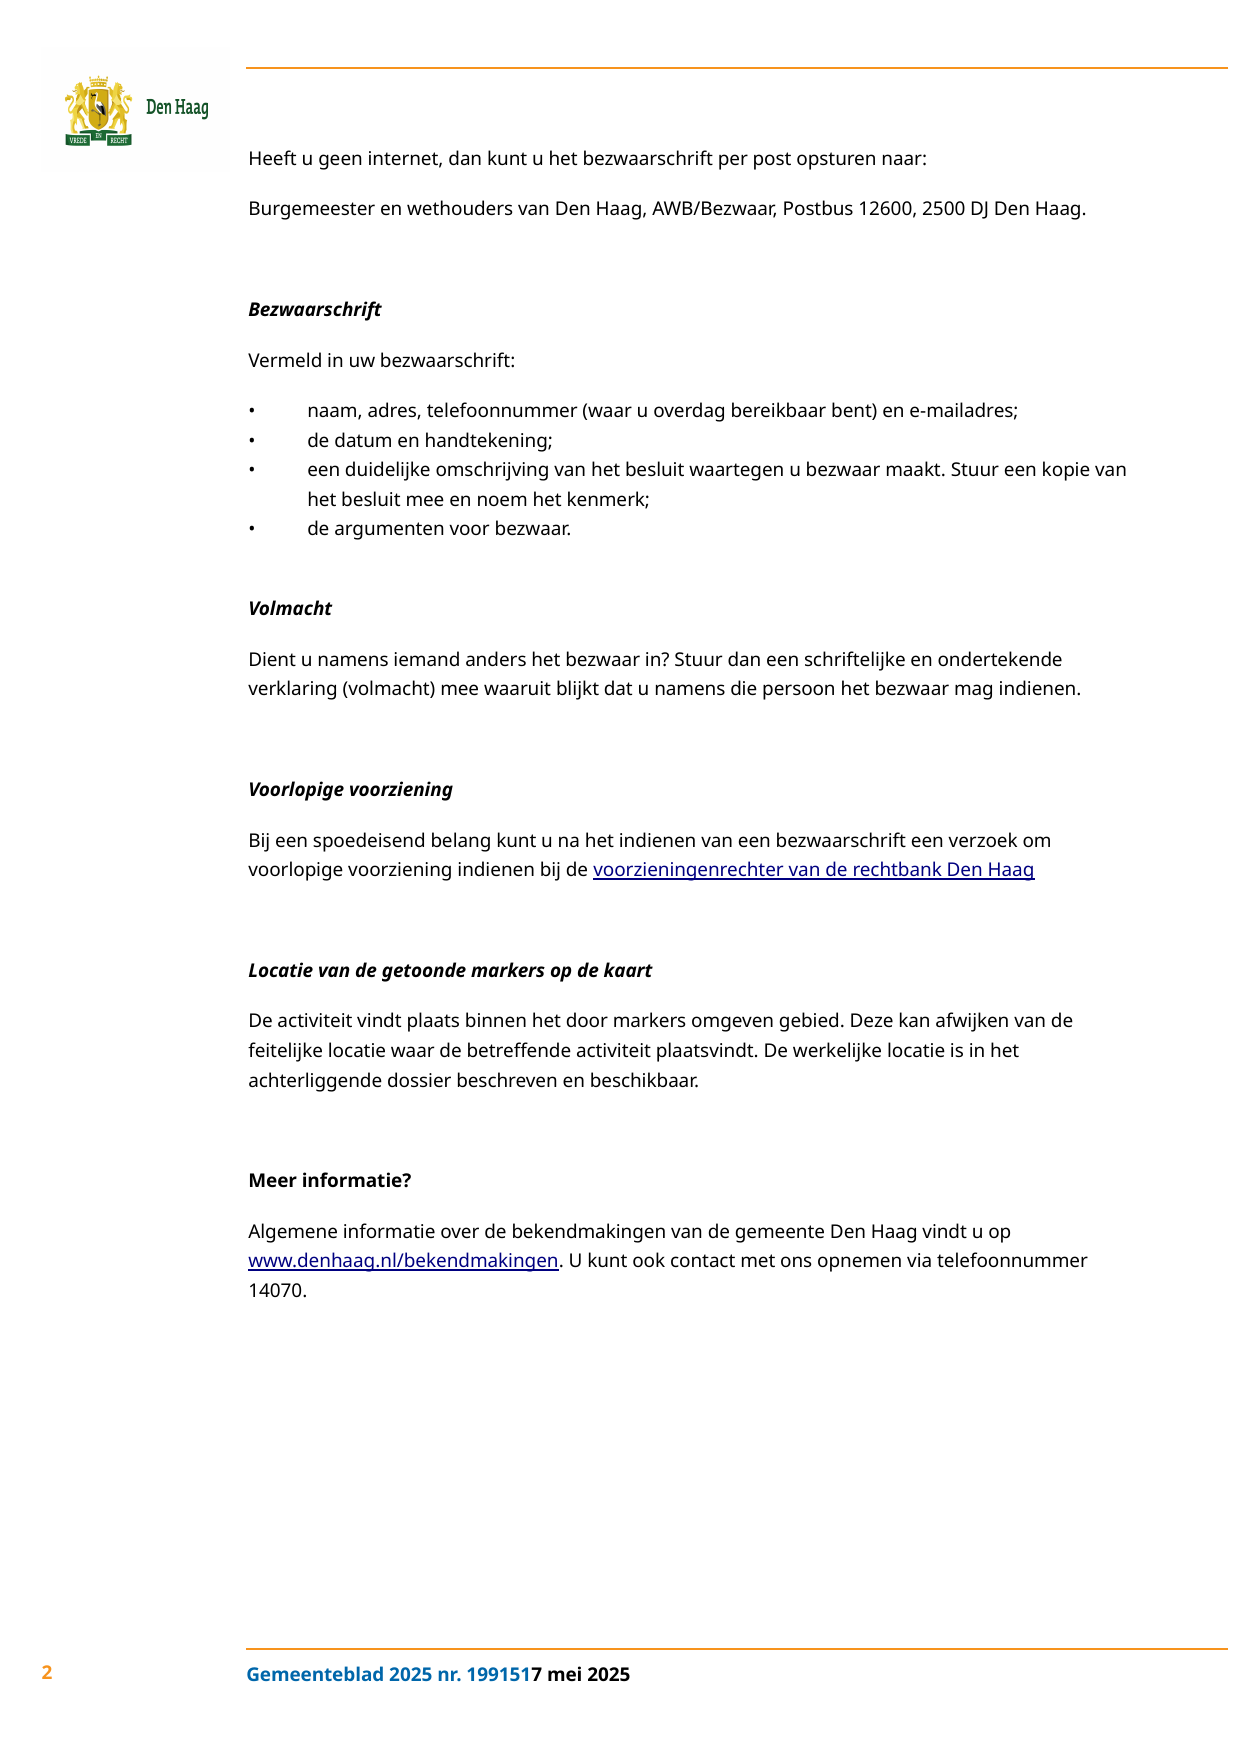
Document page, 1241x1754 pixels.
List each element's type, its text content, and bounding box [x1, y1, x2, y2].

text Burgemeester en wethouders van Den Haag, AWB/Bezwaar, Postbus 12600, 2500 DJ Den Haag. [248, 196, 1152, 221]
list een duidelijke omschrijving van het besluit waartegen u bezwaar maakt. Stuur een kopie van het besluit mee en noem het kenmerk; [248, 456, 1152, 512]
text Meer informatie? [248, 1168, 1152, 1193]
list naam, adres, telefoonnummer (waar u overdag bereikbaar bent) en e-mailadres; [248, 397, 1152, 423]
text Vermeld in uw bezwaarschrift: [248, 347, 1152, 373]
text Algemene informatie over de bekendmakingen van de gemeente Den Haag vindt u op www.denhaag.nl/bekendmakingen. U kunt ook contact met ons opnemen via telefoonnummer 14070. [248, 1218, 1152, 1303]
text Locatie van de getoonde markers op de kaart [248, 957, 1152, 983]
text Bezwaarschrift [248, 296, 1152, 322]
text Bij een spoedeisend belang kunt u na het indienen van een bezwaarschrift een verzoek om voorlopige voorziening indienen bij de voorzieningenrechter van de rechtbank Den Haag [248, 827, 1152, 882]
text De activiteit vindt plaats binnen het door markers omgeven gebied. Deze kan afwijken van de feitelijke locatie waar de betreffende activiteit plaatsvindt. De werkelijke locatie is in het achterliggende dossier beschreven en beschikbaar. [248, 1008, 1152, 1093]
text Dient u namens iemand anders het bezwaar in? Stuur dan een schriftelijke en ondertekende verklaring (volmacht) mee waaruit blijkt dat u namens die persoon het bezwaar mag indienen. [248, 646, 1152, 701]
list de datum en handtekening; [248, 427, 1152, 453]
text Voorlopige voorziening [248, 776, 1152, 802]
text Heeft u geen internet, dan kunt u het bezwaarschrift per post opsturen naar: [248, 145, 1152, 171]
text Volmacht [248, 596, 1152, 621]
picture [41, 47, 231, 172]
list de argumenten voor bezwaar. [248, 516, 1152, 541]
